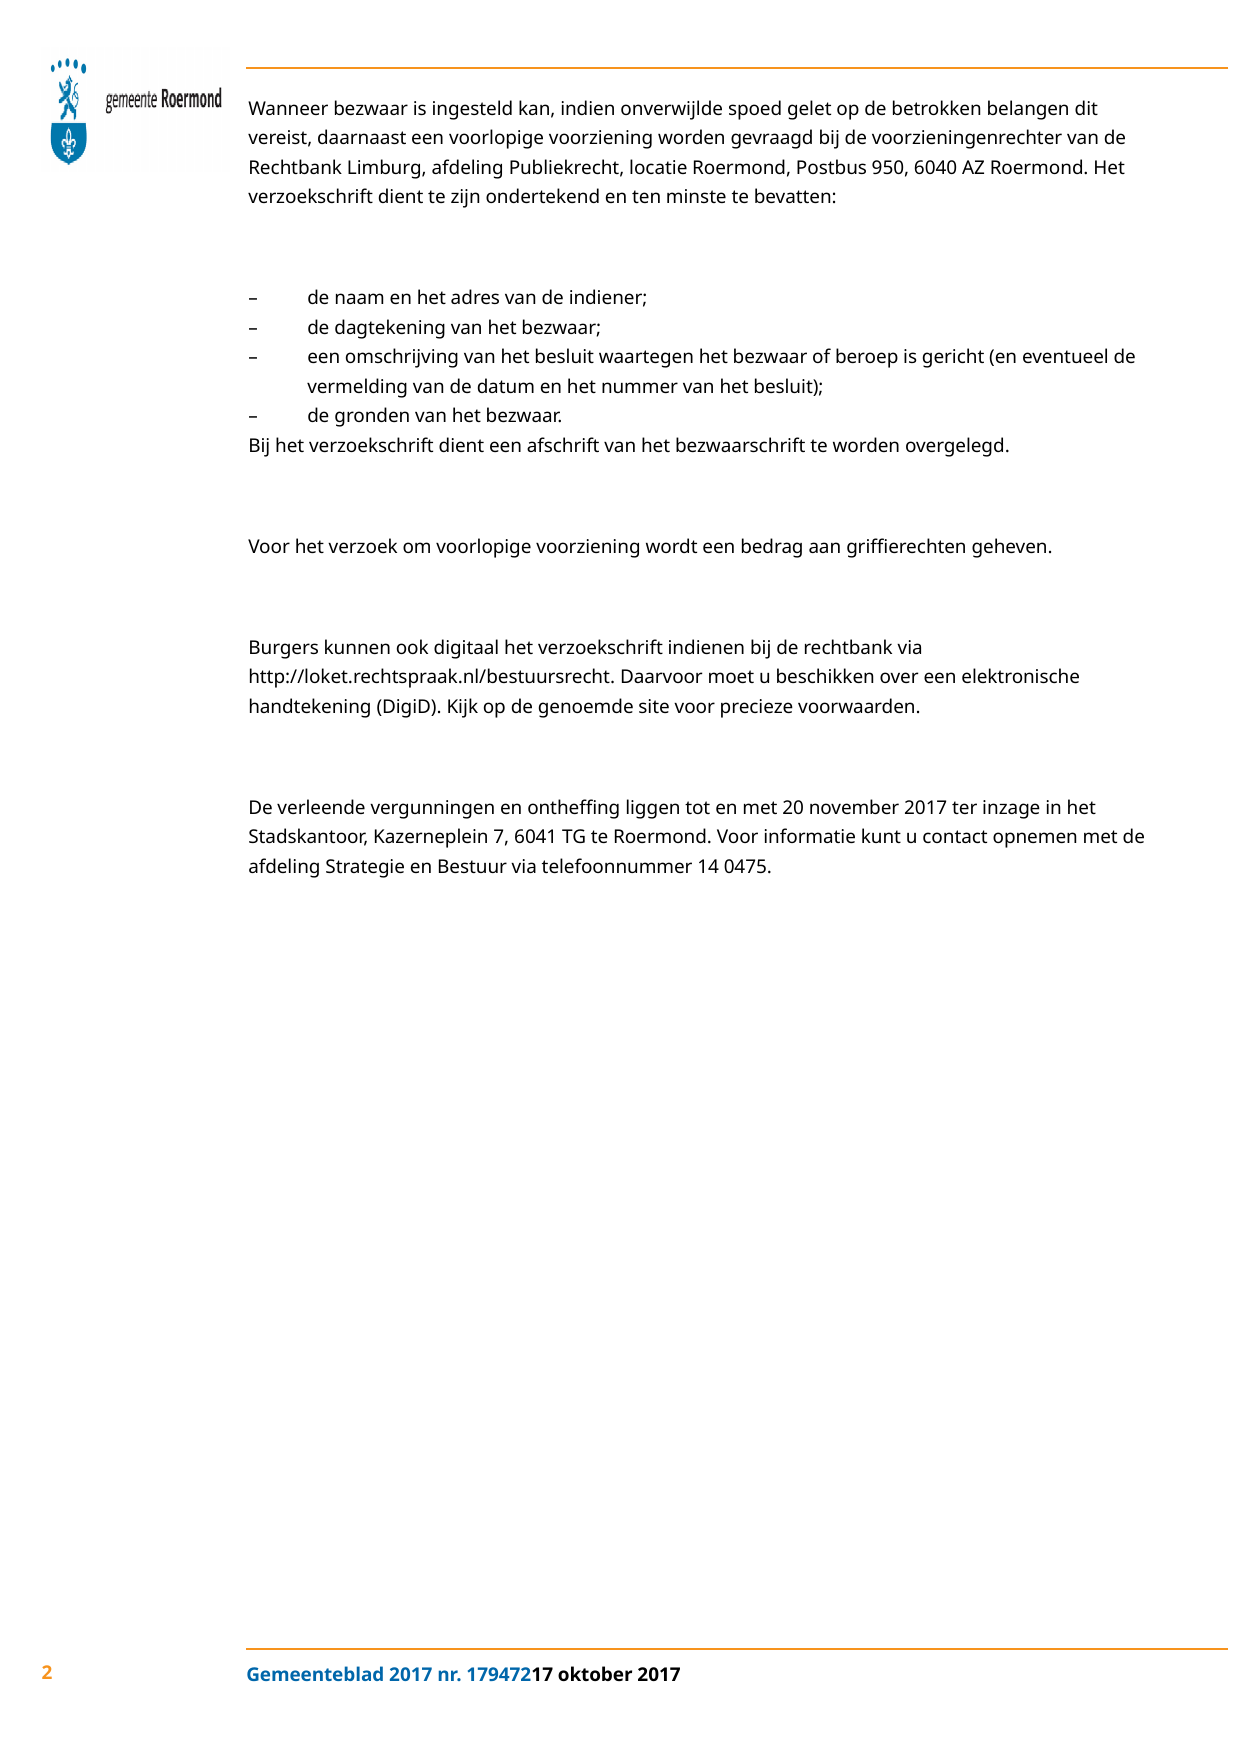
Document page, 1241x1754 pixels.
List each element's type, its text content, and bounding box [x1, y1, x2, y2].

list een omschrijving van het besluit waartegen het bezwaar of beroep is gericht (en eventueel de vermelding van de datum en het nummer van het besluit); [248, 343, 1152, 399]
list de naam en het adres van de indiener; [248, 284, 1152, 310]
list de dagtekening van het bezwaar; [248, 314, 1152, 340]
text De verleende vergunningen en ontheffing liggen tot en met 20 november 2017 ter inzage in het Stadskantoor, Kazerneplein 7, 6041 TG te Roermond. Voor informatie kunt u contact opnemen met de afdeling Strategie en Bestuur via telefoonnummer 14 0475. [248, 794, 1152, 879]
picture [41, 47, 231, 172]
text Burgers kunnen ook digitaal het verzoekschrift indienen bij de rechtbank via http://loket.rechtspraak.nl/bestuursrecht. Daarvoor moet u beschikken over een elektronische handtekening (DigiD). Kijk op de genoemde site voor precieze voorwaarden. [248, 634, 1152, 719]
text Voor het verzoek om voorlopige voorziening wordt een bedrag aan griffierechten geheven. [248, 533, 1152, 559]
text Bij het verzoekschrift dient een afschrift van het bezwaarschrift te worden overgelegd. [248, 432, 1152, 458]
text Wanneer bezwaar is ingesteld kan, indien onverwijlde spoed gelet op de betrokken belangen dit vereist, daarnaast een voorlopige voorziening worden gevraagd bij de voorzieningenrechter van de Rechtbank Limburg, afdeling Publiekrecht, locatie Roermond, Postbus 950, 6040 AZ Roermond. Het verzoekschrift dient te zijn ondertekend en ten minste te bevatten: [248, 95, 1152, 209]
list de gronden van het bezwaar. [248, 403, 1152, 428]
